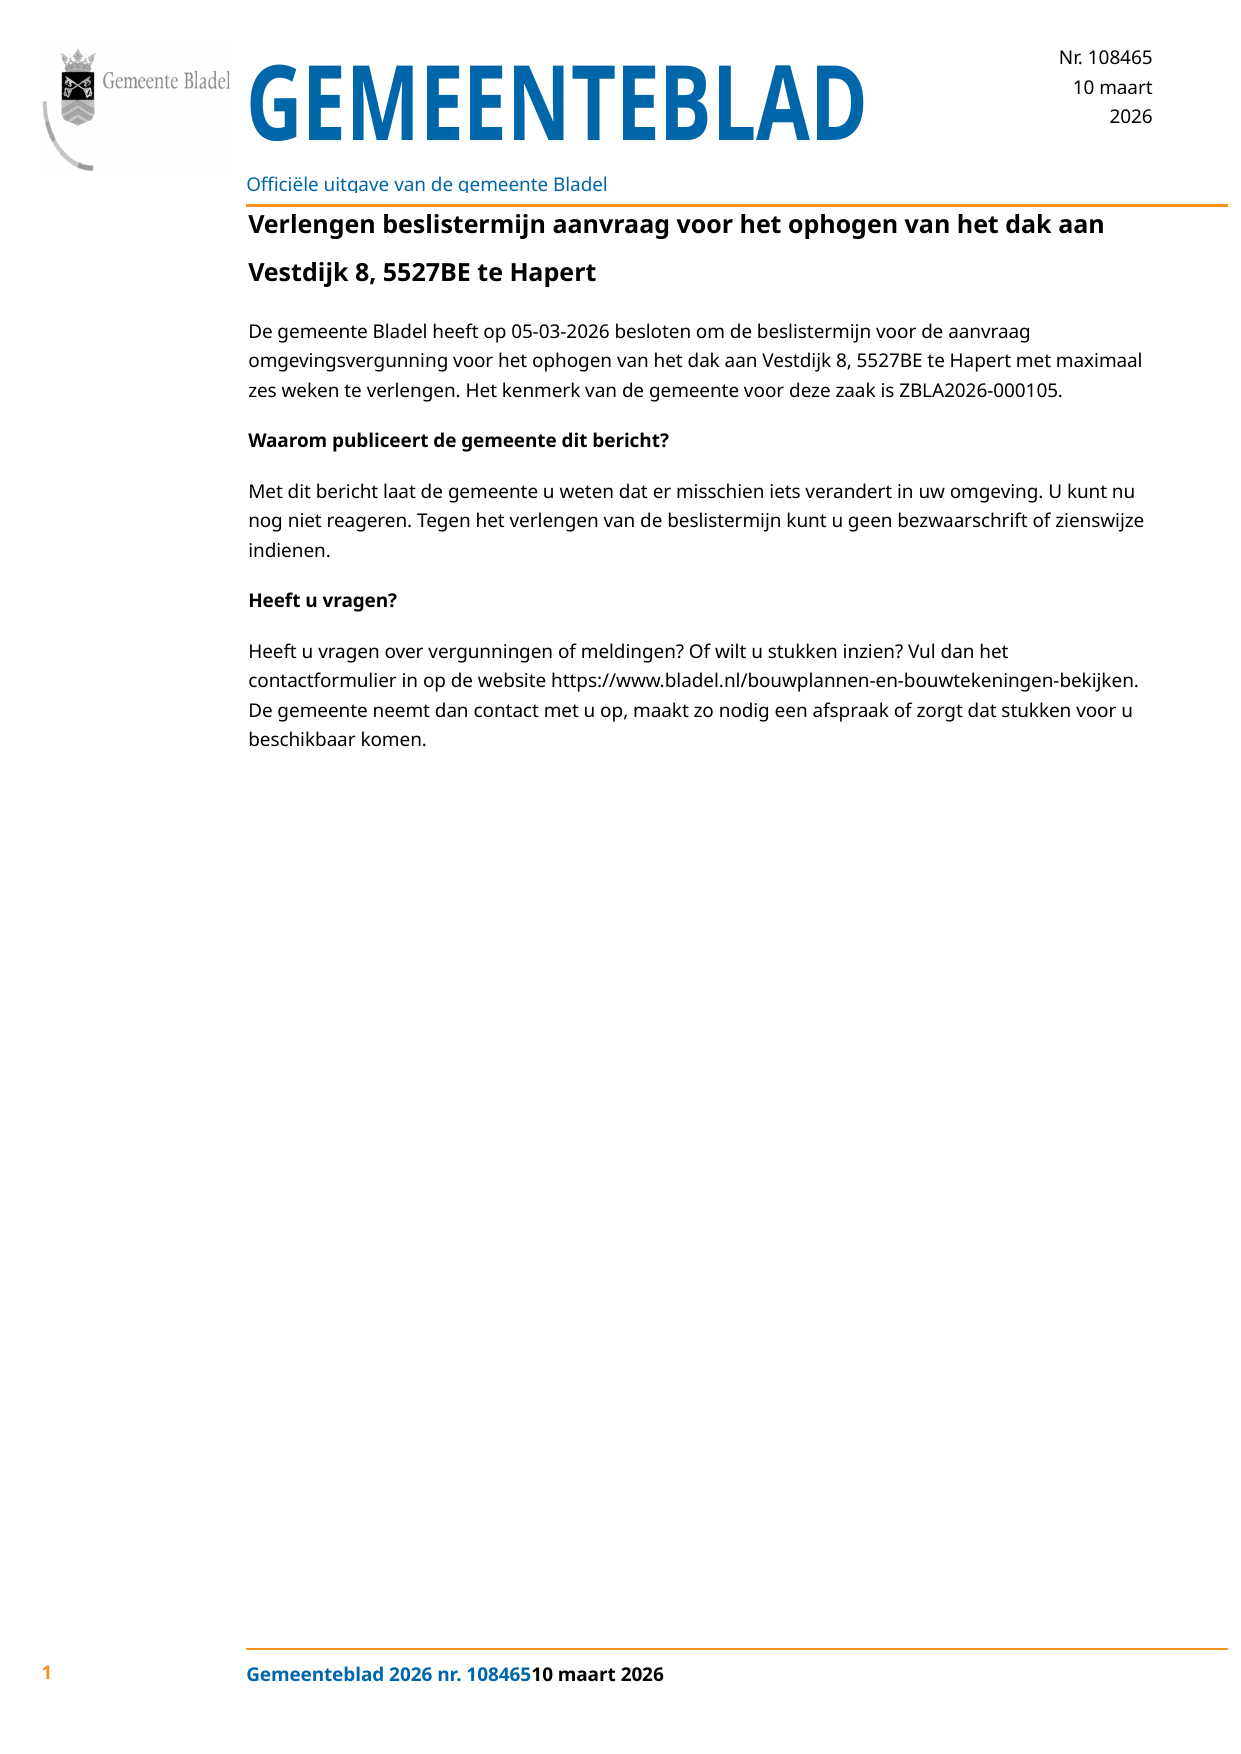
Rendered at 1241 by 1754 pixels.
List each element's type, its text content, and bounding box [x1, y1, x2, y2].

text Verlengen beslistermijn aanvraag voor het ophogen van het dak aan Vestdijk 8, 5527BE te Hapert [248, 207, 1152, 288]
text Heeft u vragen? [248, 587, 1152, 613]
text Heeft u vragen over vergunningen of meldingen? Of wilt u stukken inzien? Vul dan het contactformulier in op de website https://www.bladel.nl/bouwplannen-en-bouwtekeningen-bekijken. De gemeente neemt dan contact met u op, maakt zo nodig een afspraak of zorgt dat stukken voor u beschikbaar komen. [248, 638, 1152, 752]
text Waarom publiceert de gemeente dit bericht? [248, 427, 1152, 453]
picture [41, 47, 231, 172]
text Met dit bericht laat de gemeente u weten dat er misschien iets verandert in uw omgeving. U kunt nu nog niet reageren. Tegen het verlengen van de beslistermijn kunt u geen bezwaarschrift of zienswijze indienen. [248, 478, 1152, 563]
text De gemeente Bladel heeft op 05-03-2026 besloten om de beslistermijn voor de aanvraag omgevingsvergunning voor het ophogen van het dak aan Vestdijk 8, 5527BE te Hapert met maximaal zes weken te verlengen. Het kenmerk van de gemeente voor deze zaak is ZBLA2026-000105. [248, 318, 1152, 403]
